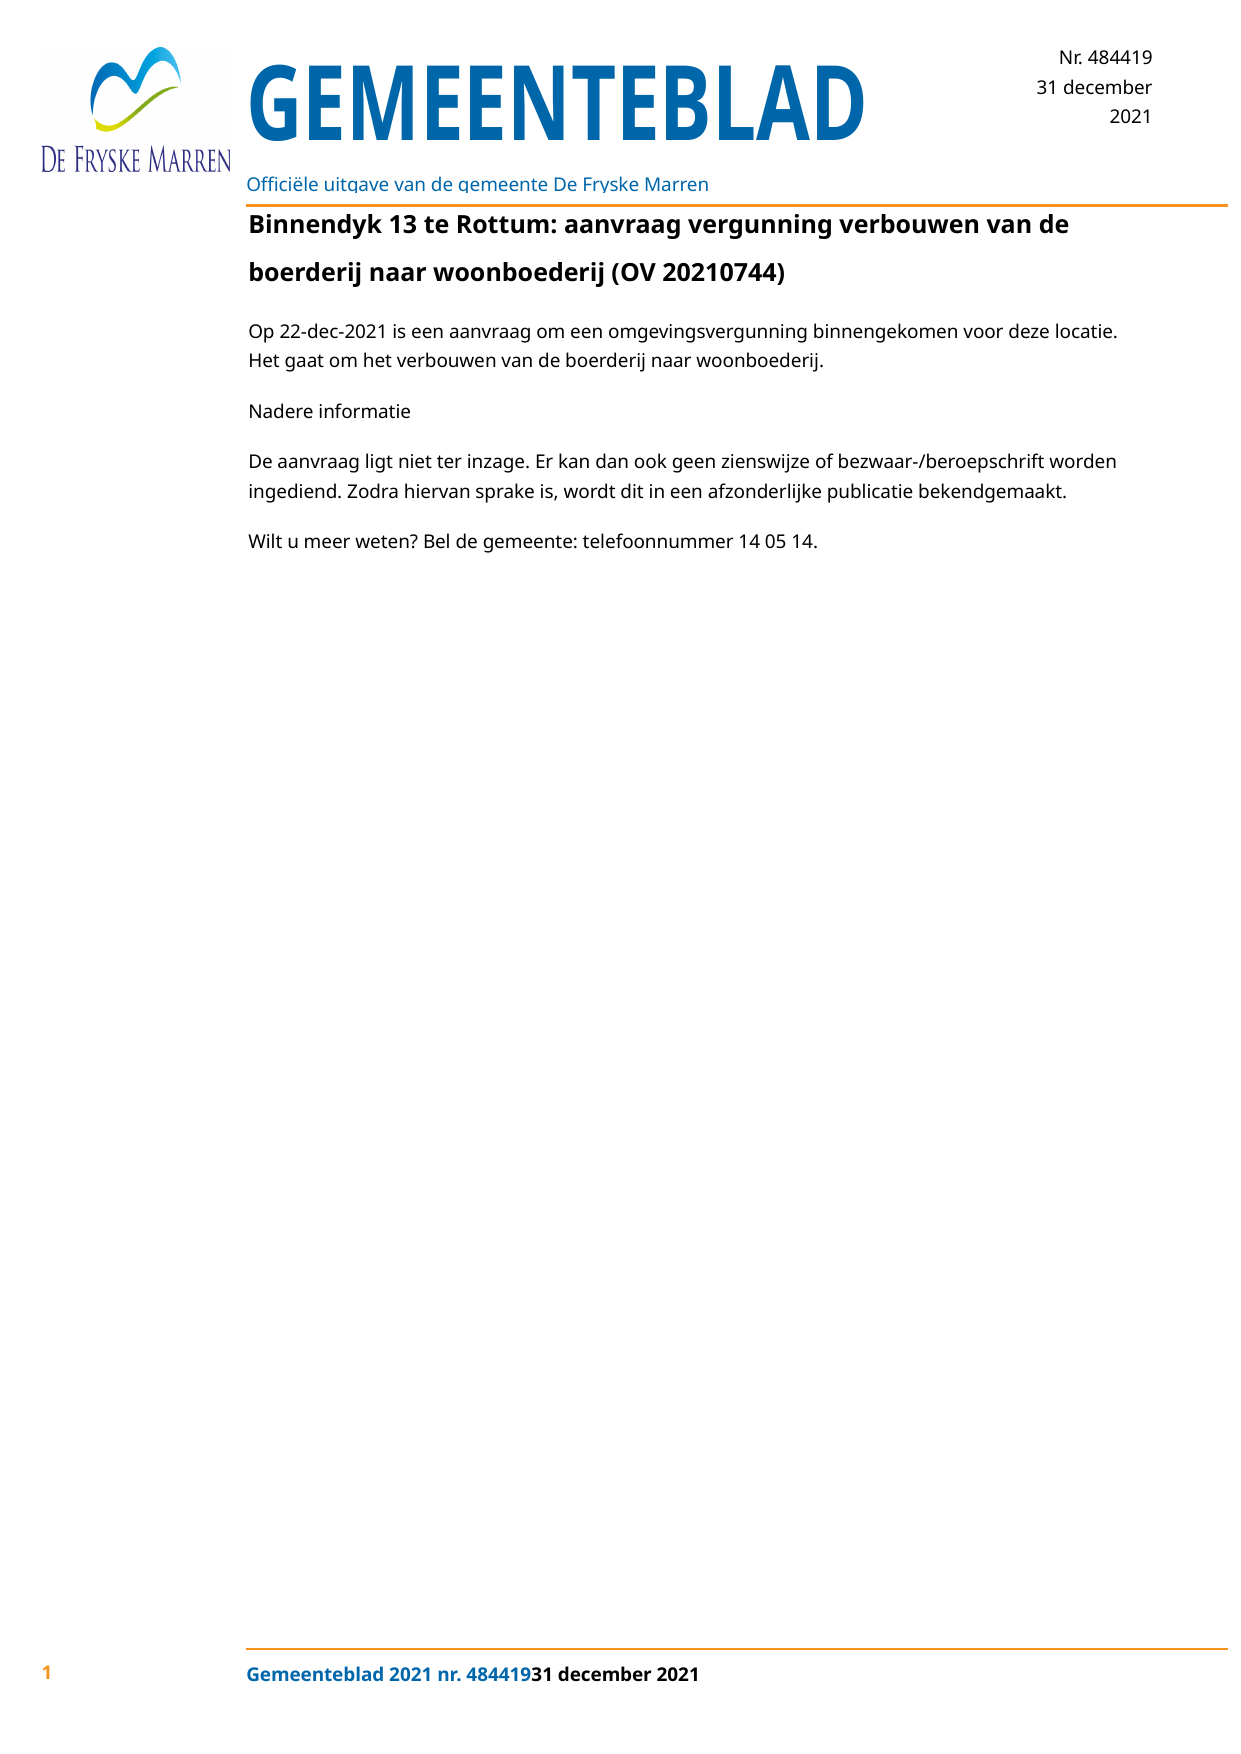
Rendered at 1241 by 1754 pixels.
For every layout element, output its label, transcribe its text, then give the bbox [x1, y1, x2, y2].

text De aanvraag ligt niet ter inzage. Er kan dan ook geen zienswijze of bezwaar-/beroepschrift worden ingediend. Zodra hiervan sprake is, wordt dit in een afzonderlijke publicatie bekendgemaakt. [248, 448, 1152, 504]
text Wilt u meer weten? Bel de gemeente: telefoonnummer 14 05 14. [248, 528, 1152, 554]
text Op 22-dec-2021 is een aanvraag om een omgevingsvergunning binnengekomen voor deze locatie. Het gaat om het verbouwen van de boerderij naar woonboederij. [248, 318, 1152, 373]
picture [41, 47, 231, 172]
text Nadere informatie [248, 398, 1152, 424]
text Binnendyk 13 te Rottum: aanvraag vergunning verbouwen van de boerderij naar woonboederij (OV 20210744) [248, 207, 1152, 288]
